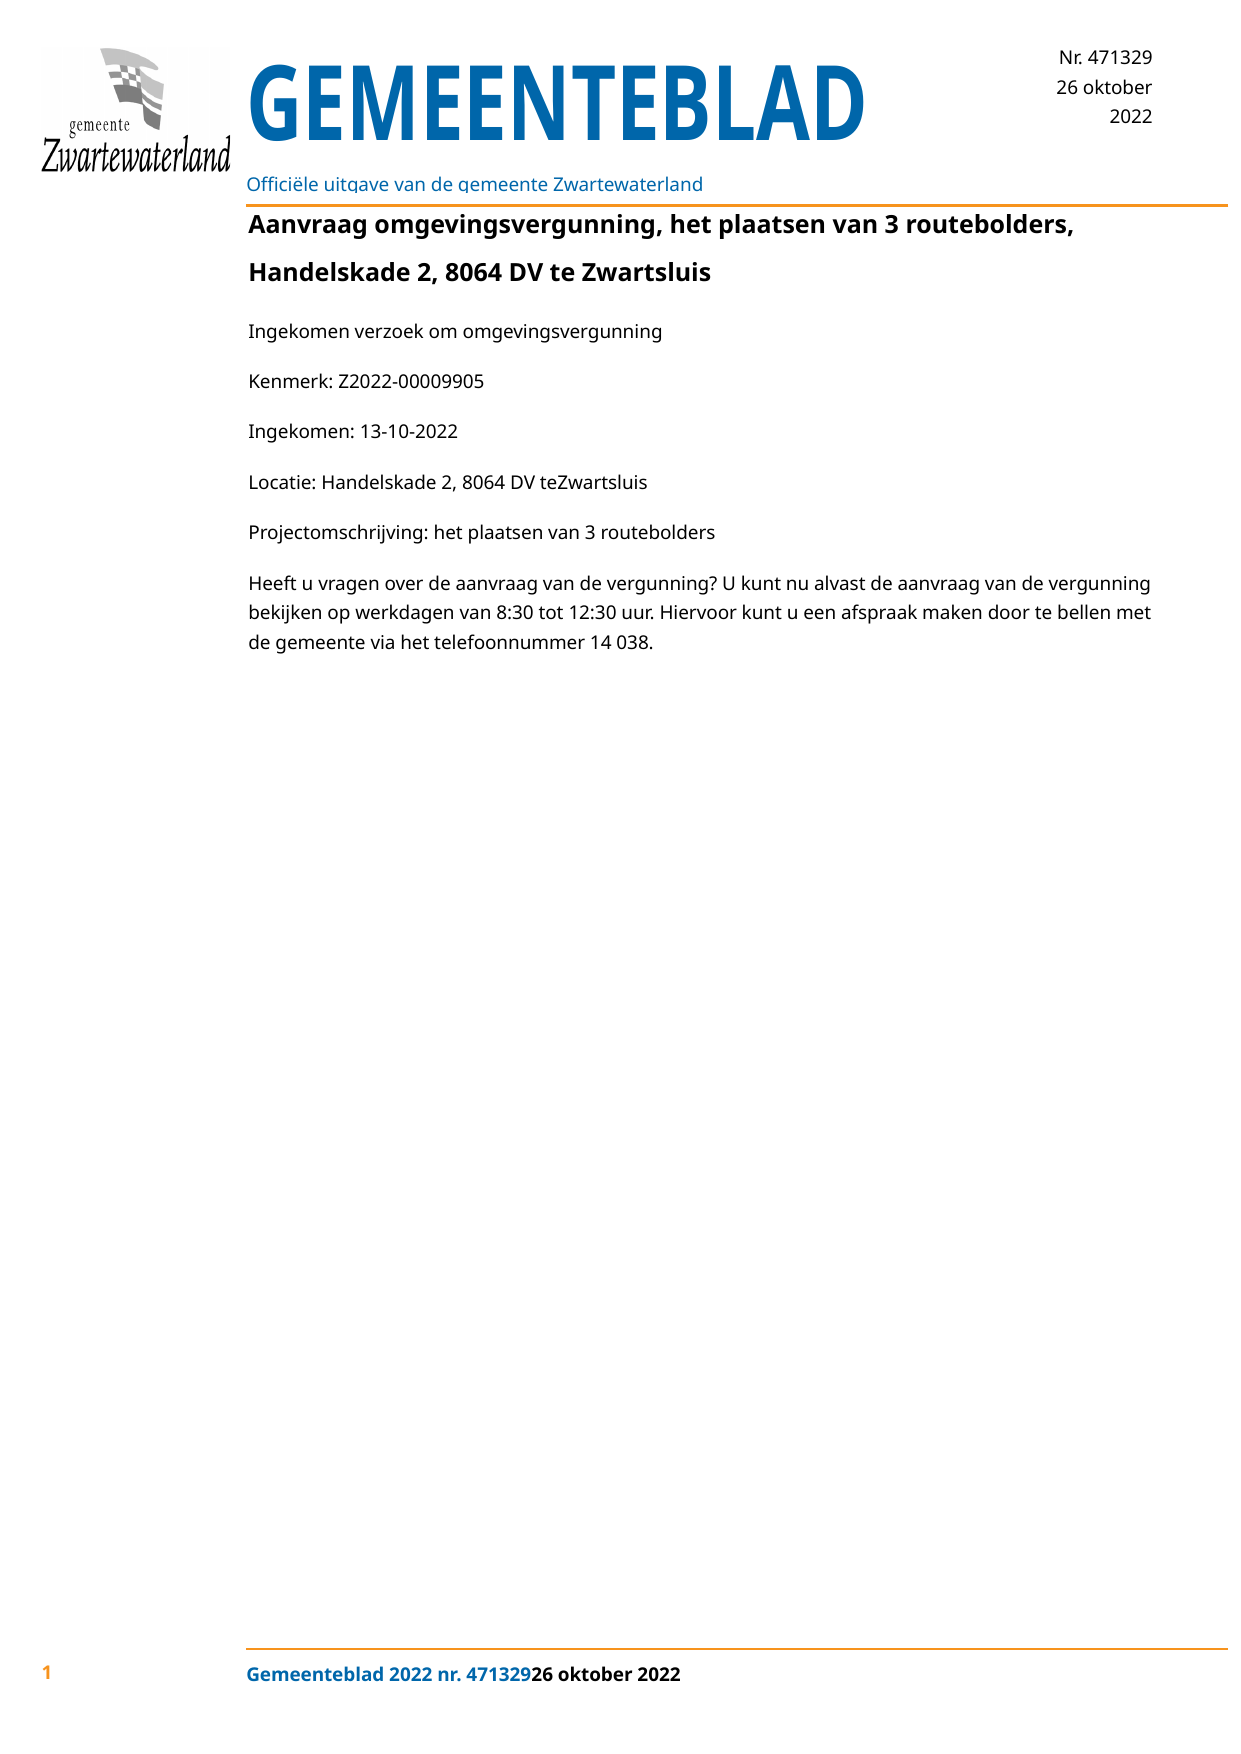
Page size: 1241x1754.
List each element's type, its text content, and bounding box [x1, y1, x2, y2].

text Ingekomen verzoek om omgevingsvergunning [248, 318, 1152, 344]
text Locatie: Handelskade 2, 8064 DV teZwartsluis [248, 469, 1152, 495]
text Projectomschrijving: het plaatsen van 3 routebolders [248, 519, 1152, 545]
picture [41, 47, 231, 172]
text Aanvraag omgevingsvergunning, het plaatsen van 3 routebolders, Handelskade 2, 8064 DV te Zwartsluis [248, 207, 1152, 288]
text Ingekomen: 13-10-2022 [248, 419, 1152, 444]
text Heeft u vragen over de aanvraag van de vergunning? U kunt nu alvast de aanvraag van de vergunning bekijken op werkdagen van 8:30 tot 12:30 uur. Hiervoor kunt u een afspraak maken door te bellen met de gemeente via het telefoonnummer 14 038. [248, 570, 1152, 655]
text Kenmerk: Z2022-00009905 [248, 368, 1152, 394]
